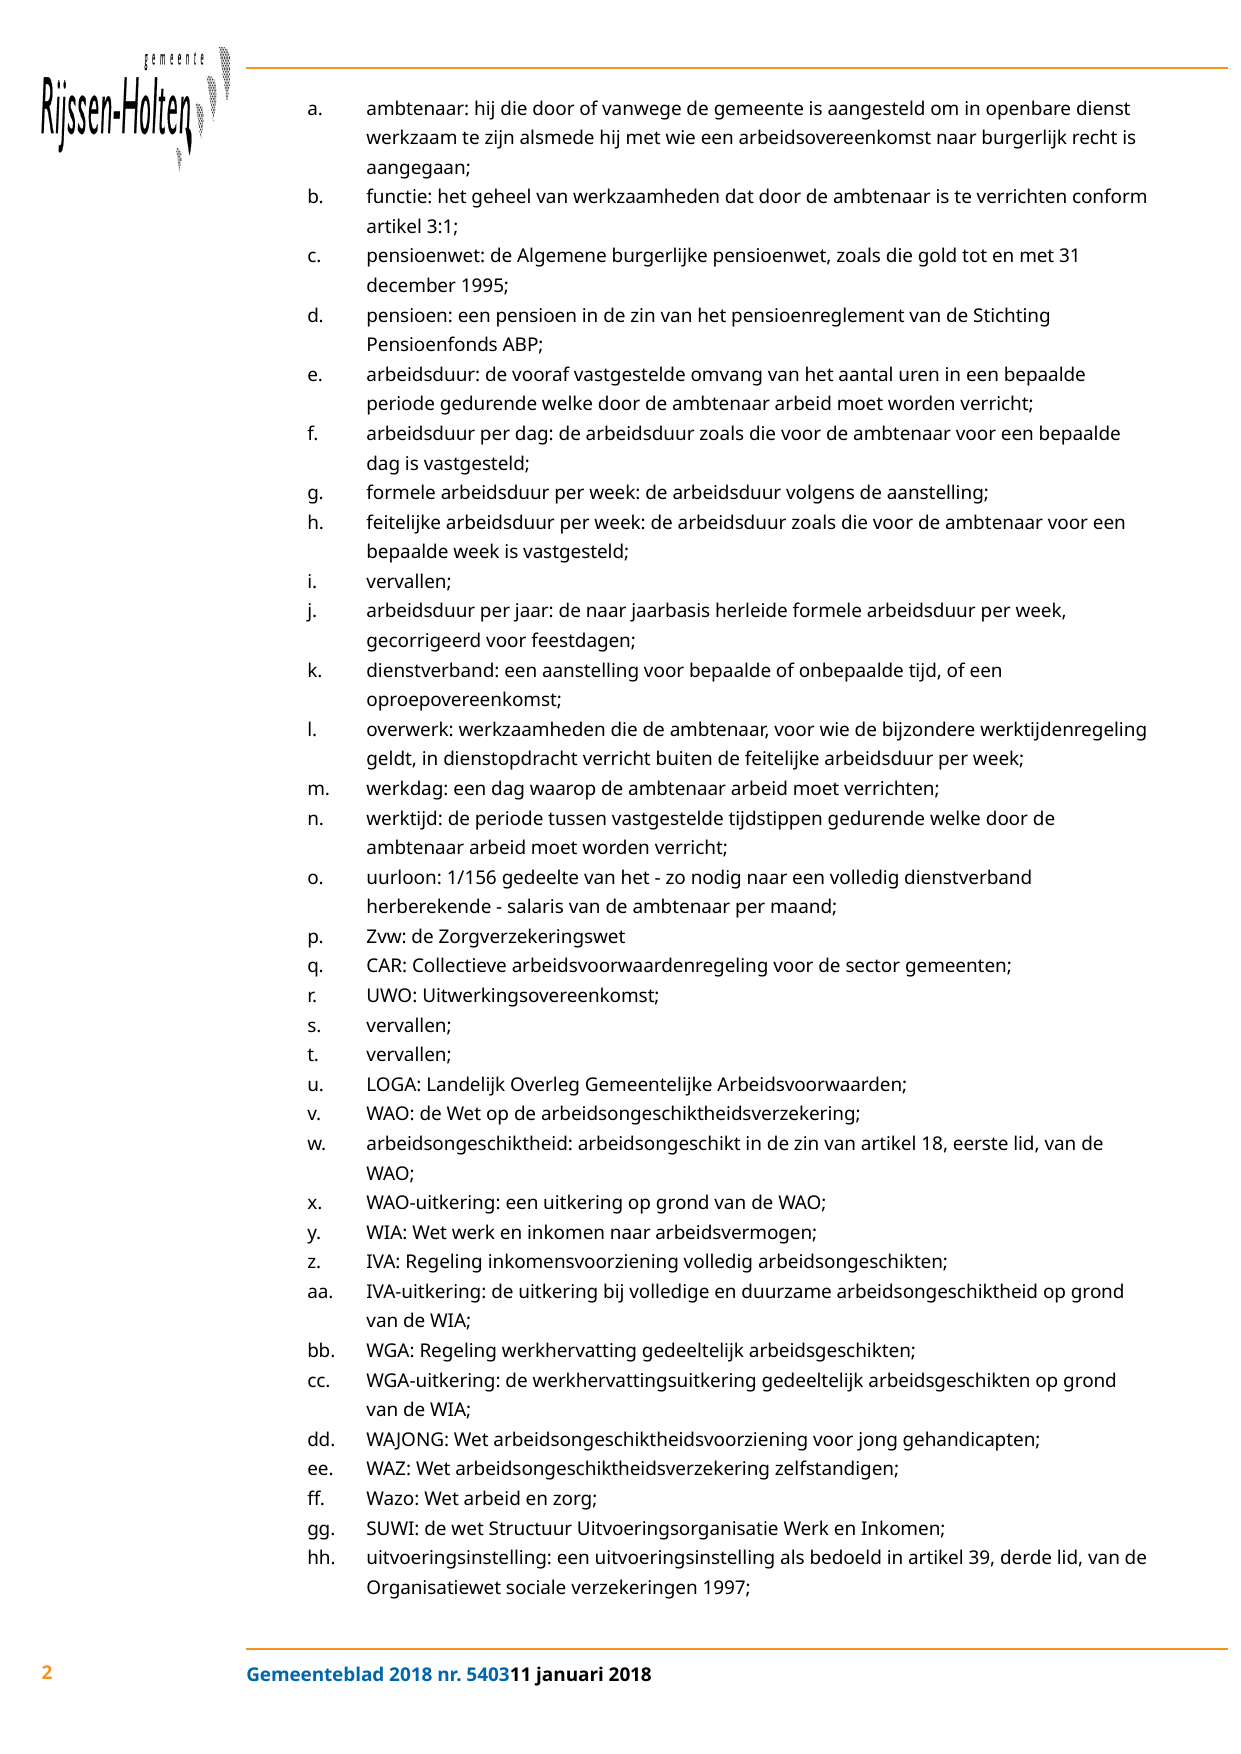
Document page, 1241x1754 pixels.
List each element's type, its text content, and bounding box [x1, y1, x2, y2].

list dienstverband: een aanstelling voor bepaalde of onbepaalde tijd, of een oproepovereenkomst; [307, 657, 1152, 712]
list IVA-uitkering: de uitkering bij volledige en duurzame arbeidsongeschiktheid op grond van de WIA; [307, 1278, 1152, 1333]
list vervallen; [307, 1012, 1152, 1038]
list Zvw: de Zorgverzekeringswet [307, 923, 1152, 949]
list WAZ: Wet arbeidsongeschiktheidsverzekering zelfstandigen; [307, 1456, 1152, 1481]
list IVA: Regeling inkomensvoorziening volledig arbeidsongeschikten; [307, 1248, 1152, 1274]
list pensioenwet: de Algemene burgerlijke pensioenwet, zoals die gold tot en met 31 december 1995; [307, 243, 1152, 298]
list UWO: Uitwerkingsovereenkomst; [307, 982, 1152, 1008]
list arbeidsongeschiktheid: arbeidsongeschikt in de zin van artikel 18, eerste lid, van de WAO; [307, 1130, 1152, 1186]
list ambtenaar: hij die door of vanwege de gemeente is aangesteld om in openbare dienst werkzaam te zijn alsmede hij met wie een arbeidsovereenkomst naar burgerlijk recht is aangegaan; [307, 95, 1152, 180]
list WGA: Regeling werkhervatting gedeeltelijk arbeidsgeschikten; [307, 1337, 1152, 1363]
list vervallen; [307, 568, 1152, 594]
list overwerk: werkzaamheden die de ambtenaar, voor wie de bijzondere werktijdenregeling geldt, in dienstopdracht verricht buiten de feitelijke arbeidsduur per week; [307, 716, 1152, 771]
list feitelijke arbeidsduur per week: de arbeidsduur zoals die voor de ambtenaar voor een bepaalde week is vastgesteld; [307, 509, 1152, 564]
list WAO-uitkering: een uitkering op grond van de WAO; [307, 1189, 1152, 1215]
list functie: het geheel van werkzaamheden dat door de ambtenaar is te verrichten conform artikel 3:1; [307, 183, 1152, 239]
list werktijd: de periode tussen vastgestelde tijdstippen gedurende welke door de ambtenaar arbeid moet worden verricht; [307, 805, 1152, 860]
list CAR: Collectieve arbeidsvoorwaardenregeling voor de sector gemeenten; [307, 953, 1152, 978]
list WAJONG: Wet arbeidsongeschiktheidsvoorziening voor jong gehandicapten; [307, 1426, 1152, 1452]
list arbeidsduur per jaar: de naar jaarbasis herleide formele arbeidsduur per week, gecorrigeerd voor feestdagen; [307, 598, 1152, 653]
list pensioen: een pensioen in de zin van het pensioenreglement van de Stichting Pensioenfonds ABP; [307, 302, 1152, 357]
list Wazo: Wet arbeid en zorg; [307, 1485, 1152, 1511]
picture [41, 47, 231, 172]
list formele arbeidsduur per week: de arbeidsduur volgens de aanstelling; [307, 479, 1152, 505]
list uurloon: 1/156 gedeelte van het - zo nodig naar een volledig dienstverband herberekende - salaris van de ambtenaar per maand; [307, 864, 1152, 919]
list WAO: de Wet op de arbeidsongeschiktheidsverzekering; [307, 1101, 1152, 1126]
list WIA: Wet werk en inkomen naar arbeidsvermogen; [307, 1219, 1152, 1245]
list arbeidsduur per dag: de arbeidsduur zoals die voor de ambtenaar voor een bepaalde dag is vastgesteld; [307, 420, 1152, 476]
list LOGA: Landelijk Overleg Gemeentelijke Arbeidsvoorwaarden; [307, 1071, 1152, 1097]
list WGA-uitkering: de werkhervattingsuitkering gedeeltelijk arbeidsgeschikten op grond van de WIA; [307, 1367, 1152, 1422]
list arbeidsduur: de vooraf vastgestelde omvang van het aantal uren in een bepaalde periode gedurende welke door de ambtenaar arbeid moet worden verricht; [307, 361, 1152, 416]
list uitvoeringsinstelling: een uitvoeringsinstelling als bedoeld in artikel 39, derde lid, van de Organisatiewet sociale verzekeringen 1997; [307, 1544, 1152, 1600]
list SUWI: de wet Structuur Uitvoeringsorganisatie Werk en Inkomen; [307, 1515, 1152, 1541]
list vervallen; [307, 1041, 1152, 1067]
list werkdag: een dag waarop de ambtenaar arbeid moet verrichten; [307, 775, 1152, 801]
